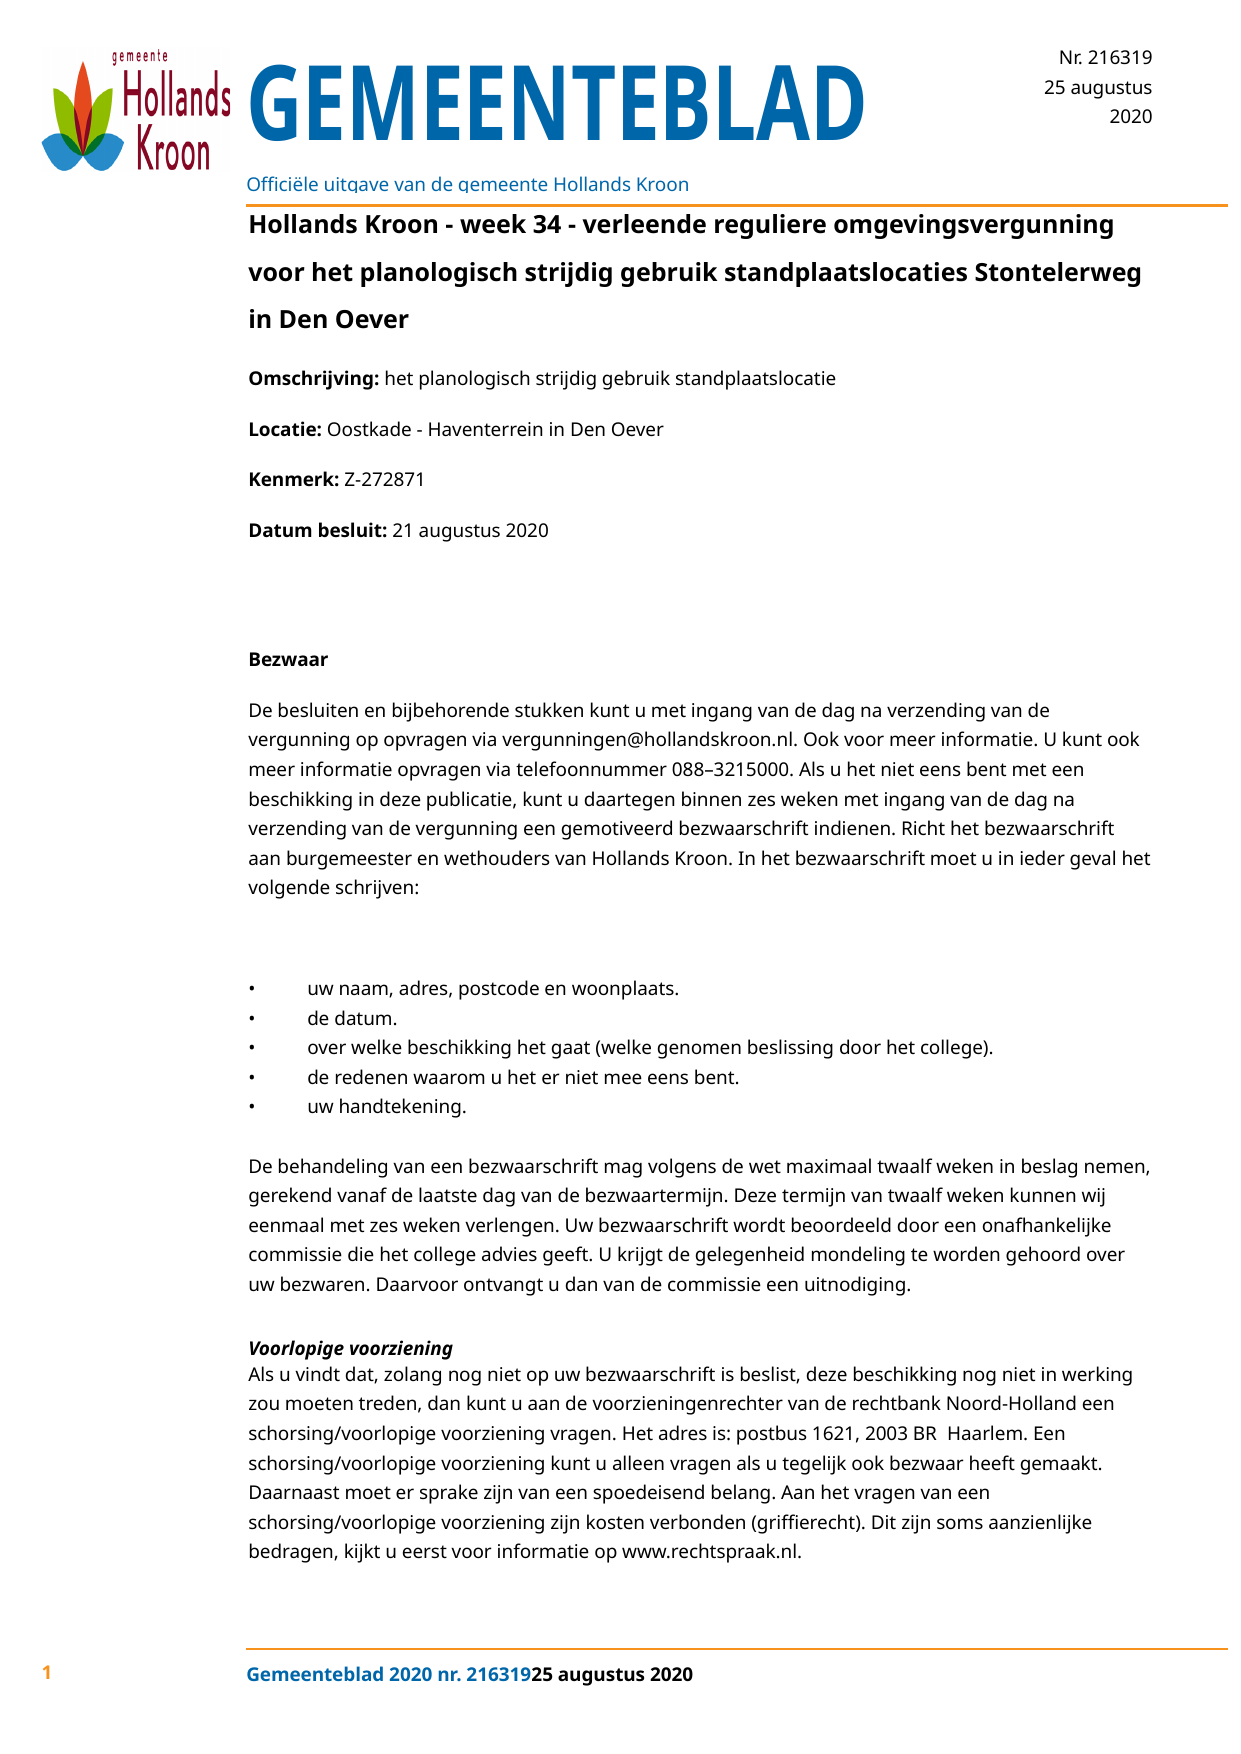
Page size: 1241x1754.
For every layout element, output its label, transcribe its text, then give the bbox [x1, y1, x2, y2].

list uw handtekening. [248, 1094, 1152, 1119]
text De besluiten en bijbehorende stukken kunt u met ingang van de dag na verzending van de vergunning op opvragen via vergunningen@hollandskroon.nl. Ook voor meer informatie. U kunt ook meer informatie opvragen via telefoonnummer 088–3215000. Als u het niet eens bent met een beschikking in deze publicatie, kunt u daartegen binnen zes weken met ingang van de dag na verzending van de vergunning een gemotiveerd bezwaarschrift indienen. Richt het bezwaarschrift aan burgemeester en wethouders van Hollands Kroon. In het bezwaarschrift moet u in ieder geval het volgende schrijven: [248, 697, 1152, 900]
list de redenen waarom u het er niet mee eens bent. [248, 1064, 1152, 1090]
text Locatie: Oostkade - Haventerrein in Den Oever [248, 416, 1152, 442]
text Als u vindt dat, zolang nog niet op uw bezwaarschrift is beslist, deze beschikking nog niet in werking zou moeten treden, dan kunt u aan de voorzieningenrechter van de rechtbank Noord-Holland een schorsing/voorlopige voorziening vragen. Het adres is: postbus 1621, 2003 BR Haarlem. Een schorsing/voorlopige voorziening kunt u alleen vragen als u tegelijk ook bezwaar heeft gemaakt. Daarnaast moet er sprake zijn van een spoedeisend belang. Aan het vragen van een schorsing/voorlopige voorziening zijn kosten verbonden (griffierecht). Dit zijn soms aanzienlijke bedragen, kijkt u eerst voor informatie op www.rechtspraak.nl. [248, 1361, 1152, 1564]
text Bezwaar [248, 647, 1152, 672]
picture [41, 47, 231, 172]
text Omschrijving: het planologisch strijdig gebruik standplaatslocatie [248, 366, 1152, 391]
list de datum. [248, 1005, 1152, 1031]
table_header Datum besluit: 21 augustus 2020 [248, 517, 700, 543]
text Hollands Kroon - week 34 - verleende reguliere omgevingsvergunning voor het planologisch strijdig gebruik standplaatslocaties Stontelerweg in Den Oever [248, 207, 1152, 336]
list uw naam, adres, postcode en woonplaats. [248, 975, 1152, 1001]
text Voorlopige voorziening [248, 1335, 1152, 1361]
text Kenmerk: Z-272871 [248, 466, 1152, 492]
list over welke beschikking het gaat (welke genomen beslissing door het college). [248, 1034, 1152, 1060]
text De behandeling van een bezwaarschrift mag volgens de wet maximaal twaalf weken in beslag nemen, gerekend vanaf de laatste dag van de bezwaartermijn. Deze termijn van twaalf weken kunnen wij eenmaal met zes weken verlengen. Uw bezwaarschrift wordt beoordeeld door een onafhankelijke commissie die het college advies geeft. U krijgt de gelegenheid mondeling te worden gehoord over uw bezwaren. Daarvoor ontvangt u dan van de commissie een uitnodiging. [248, 1153, 1152, 1297]
table_header [700, 517, 1152, 543]
